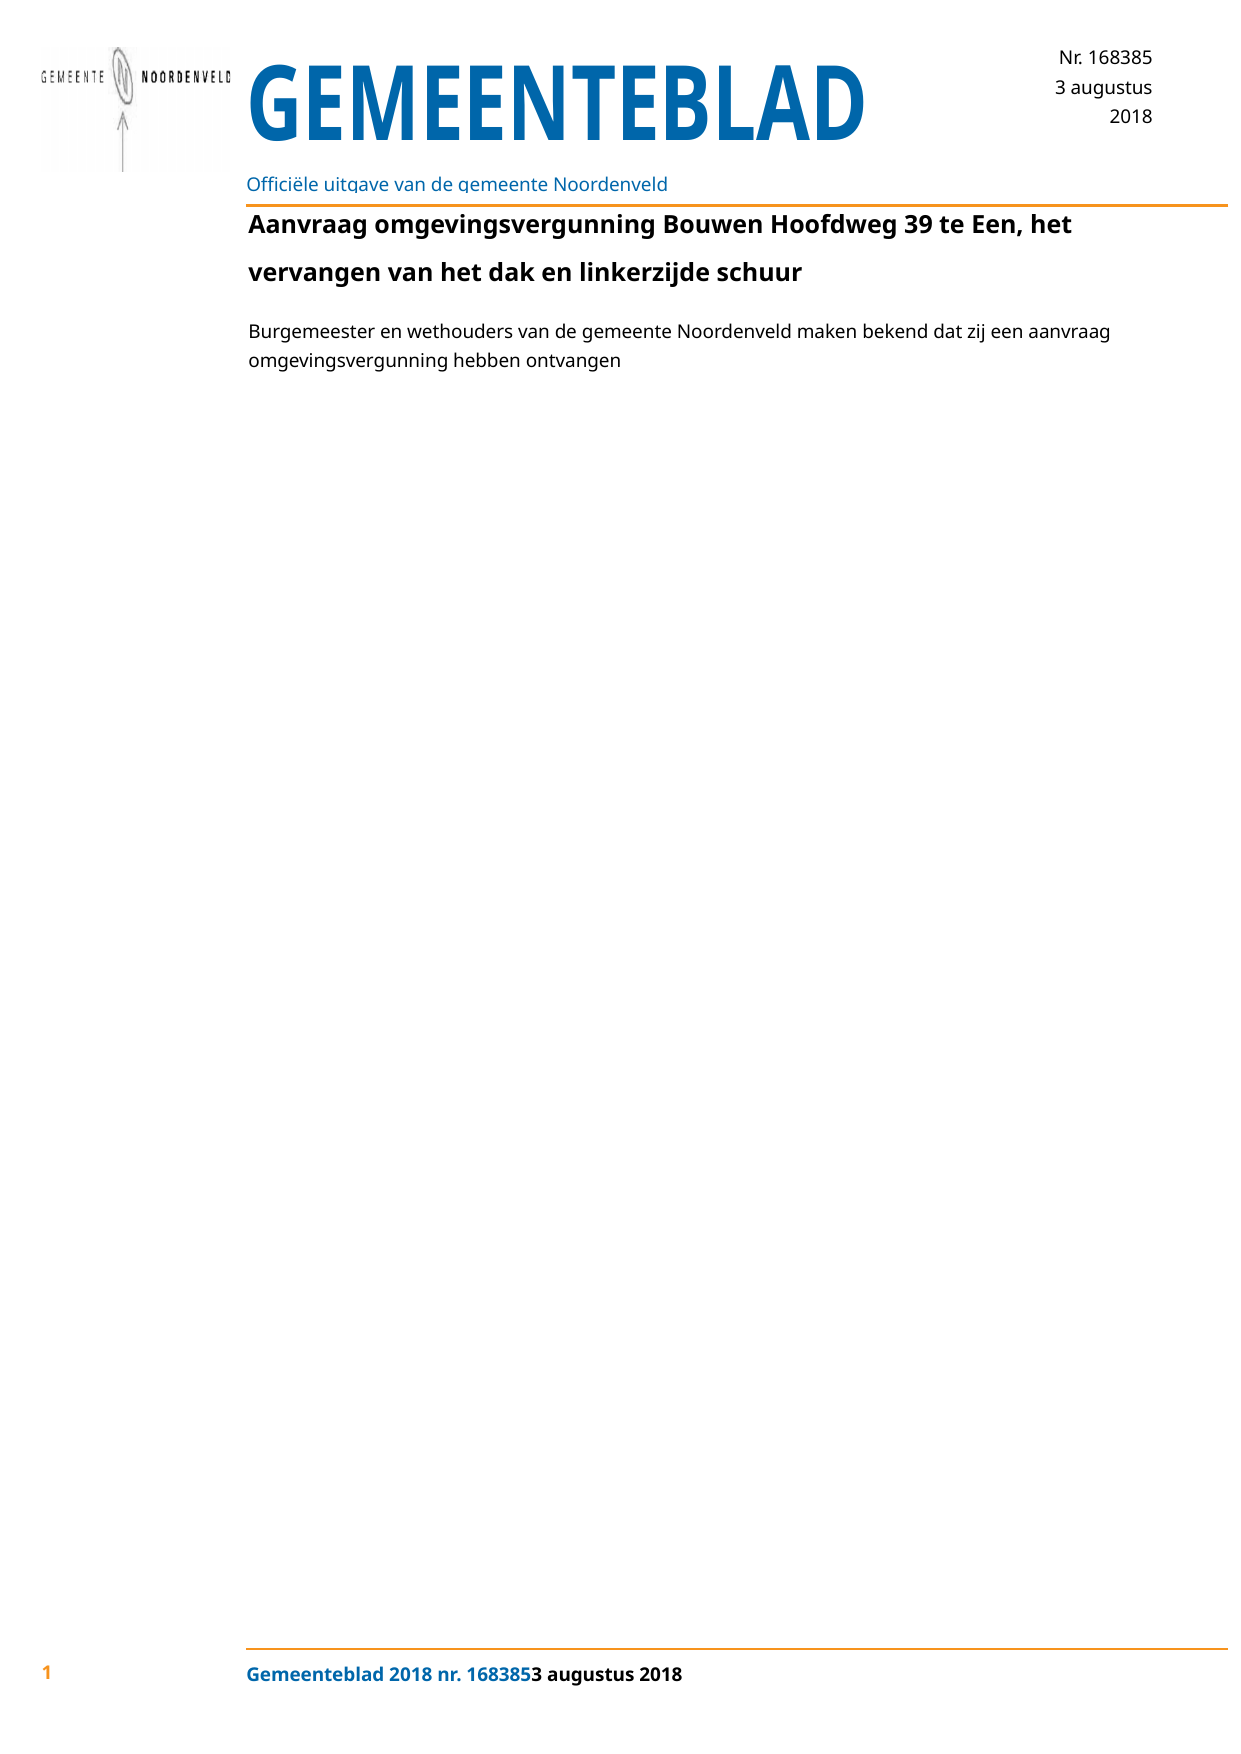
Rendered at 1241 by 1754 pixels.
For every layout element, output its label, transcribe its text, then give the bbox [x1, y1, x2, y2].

text Burgemeester en wethouders van de gemeente Noordenveld maken bekend dat zij een aanvraag omgevingsvergunning hebben ontvangen [248, 318, 1152, 373]
picture [41, 47, 231, 172]
text Aanvraag omgevingsvergunning Bouwen Hoofdweg 39 te Een, het vervangen van het dak en linkerzijde schuur [248, 207, 1152, 288]
